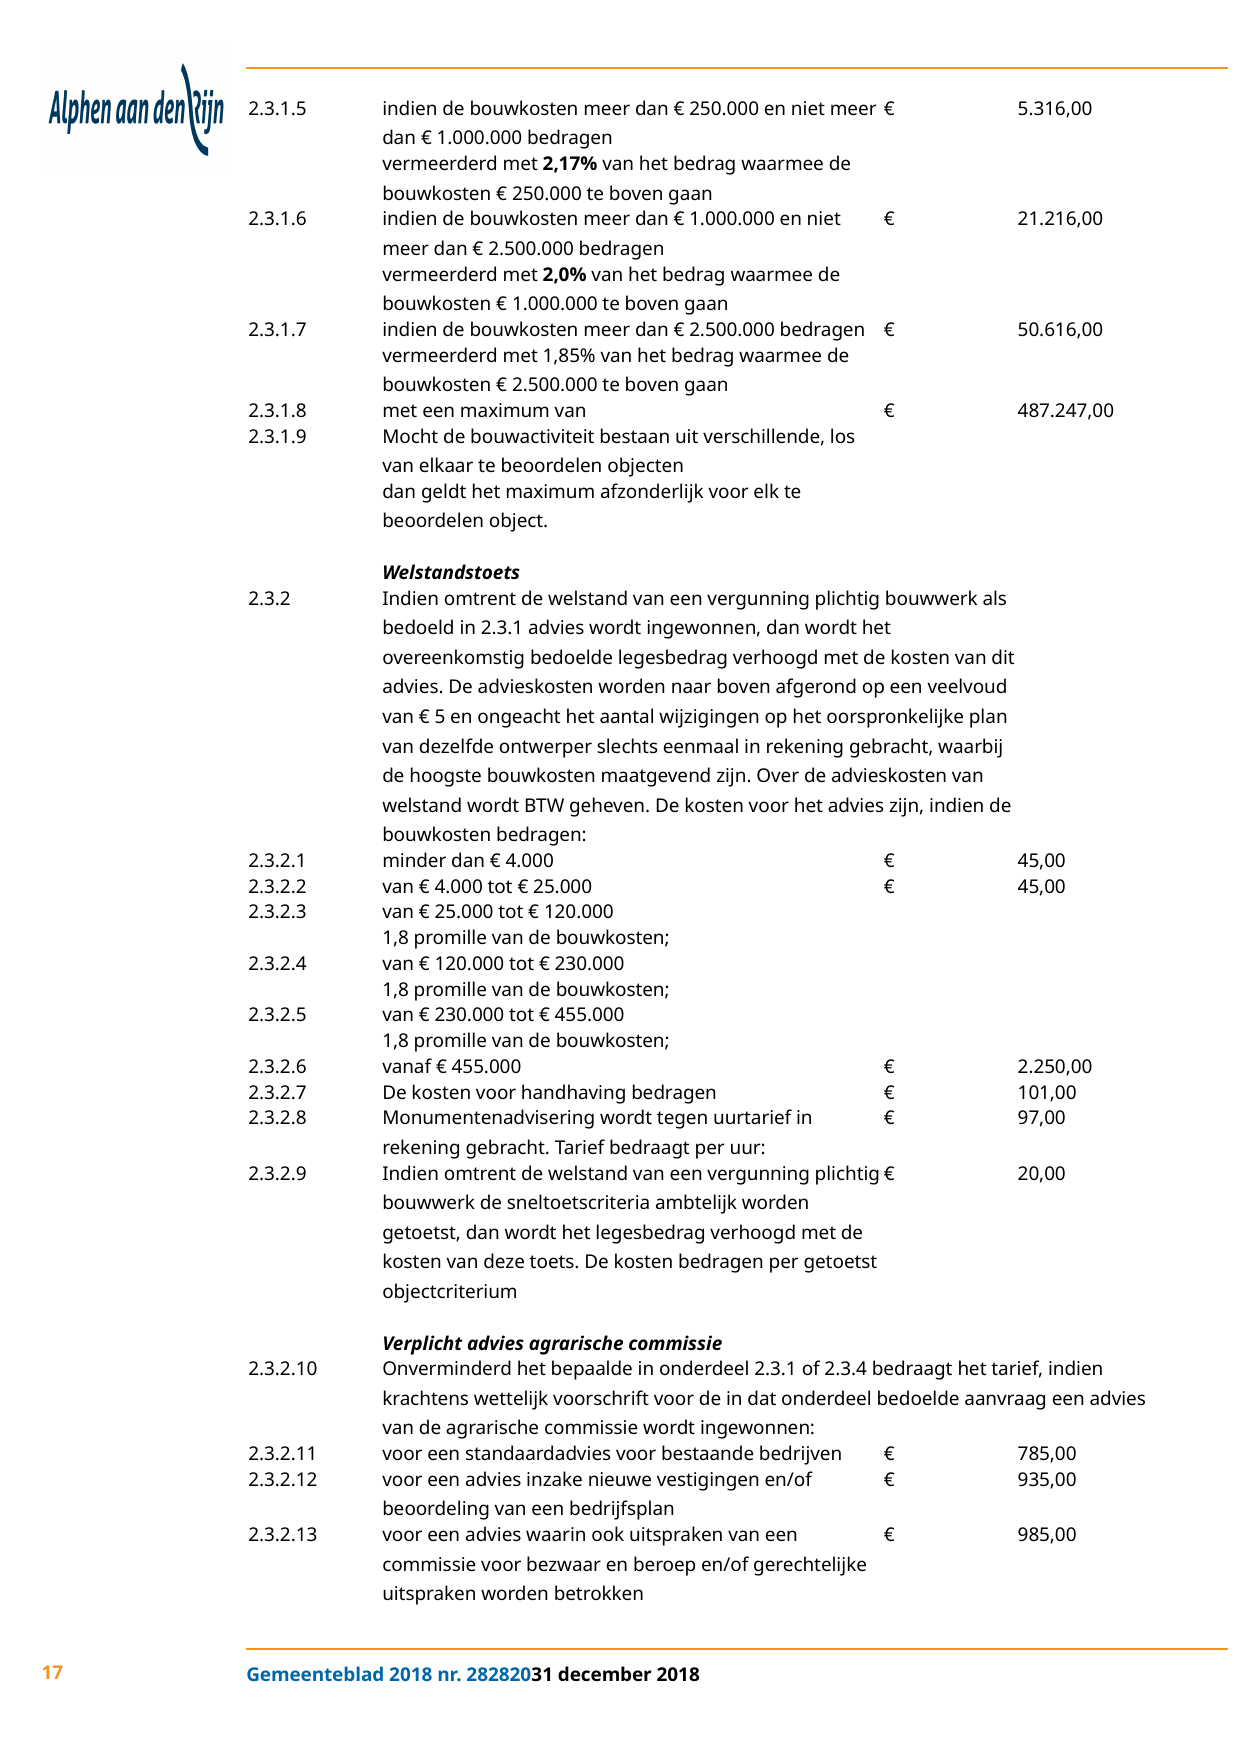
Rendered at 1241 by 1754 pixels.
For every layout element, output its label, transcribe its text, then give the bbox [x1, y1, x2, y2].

table_cell 935,00 [1018, 1466, 1152, 1521]
table_cell [248, 150, 382, 205]
table_cell [1018, 1330, 1152, 1355]
table_cell Indien omtrent de welstand van een vergunning plichtig bouwwerk als bedoeld in 2.3.1 advies wordt ingewonnen, dan wordt het overeenkomstig bedoelde legesbedrag verhoogd met de kosten van dit advies. De advieskosten worden naar boven afgerond op een veelvoud van € 5 en ongeacht het aantal wijzigingen op het oorspronkelijke plan van dezelfde ontwerper slechts eenmaal in rekening gebracht, waarbij de hoogste bouwkosten maatgevend zijn. Over de advieskosten van welstand wordt BTW geheven. De kosten voor het advies zijn, indien de bouwkosten bedragen: [382, 585, 1017, 847]
table_cell met een maximum van [382, 397, 883, 423]
table_cell 2.3.2.1 [248, 847, 382, 873]
table_cell [248, 1028, 382, 1053]
table_cell Welstandstoets [382, 559, 883, 585]
table_cell [1018, 478, 1152, 533]
table_cell 20,00 [1018, 1160, 1152, 1304]
table_cell [884, 150, 1017, 205]
table_cell vermeerderd met 2,17% van het bedrag waarmee de bouwkosten € 250.000 te boven gaan [382, 150, 883, 205]
table_cell [1018, 976, 1152, 1002]
table_cell [884, 559, 1017, 585]
table_cell 2.3.1.7 [248, 316, 382, 342]
table_cell € [884, 1105, 1017, 1160]
table_cell [1018, 150, 1152, 205]
table_cell 2.3.2.2 [248, 873, 382, 899]
table_cell [884, 1330, 1017, 1355]
table_cell vanaf € 455.000 [382, 1053, 883, 1079]
table_cell 2.3.2.6 [248, 1053, 382, 1079]
table_cell [1018, 585, 1152, 847]
table_cell € [884, 847, 1017, 873]
table_cell [1018, 261, 1152, 316]
table_cell [884, 423, 1017, 478]
table_cell Onverminderd het bepaalde in onderdeel 2.3.1 of 2.3.4 bedraagt het tarief, indien krachtens wettelijk voorschrift voor de in dat onderdeel bedoelde aanvraag een advies van de agrarische commissie wordt ingewonnen: [382, 1355, 1152, 1440]
table_cell € [884, 316, 1017, 342]
table_cell 2.3.2.13 [248, 1521, 382, 1606]
table_cell van € 120.000 tot € 230.000 [382, 950, 883, 976]
table_cell 785,00 [1018, 1440, 1152, 1466]
table_cell [1018, 899, 1152, 924]
table_cell 2.250,00 [1018, 1053, 1152, 1079]
table_cell [248, 534, 382, 559]
table_cell 2.3.2.11 [248, 1440, 382, 1466]
table_cell 5.316,00 [1018, 95, 1152, 150]
table_cell Verplicht advies agrarische commissie [382, 1330, 883, 1355]
table_cell voor een standaardadvies voor bestaande bedrijven [382, 1440, 883, 1466]
table_cell € [884, 1466, 1017, 1521]
table_cell [884, 899, 1017, 924]
table_cell € [884, 397, 1017, 423]
table_cell € [884, 1440, 1017, 1466]
table_cell 2.3.2.5 [248, 1002, 382, 1027]
table_cell 1,8 promille van de bouwkosten; [382, 1028, 883, 1053]
table_cell 1,8 promille van de bouwkosten; [382, 976, 883, 1002]
table_cell vermeerderd met 1,85% van het bedrag waarmee de bouwkosten € 2.500.000 te boven gaan [382, 342, 883, 397]
table_cell 2.3.2.10 [248, 1355, 382, 1440]
table_cell [884, 478, 1017, 533]
table_cell [248, 1330, 382, 1355]
table_cell voor een advies inzake nieuwe vestigingen en/of beoordeling van een bedrijfsplan [382, 1466, 883, 1521]
table_cell [248, 925, 382, 950]
table_cell Indien omtrent de welstand van een vergunning plichtig bouwwerk de sneltoetscriteria ambtelijk worden getoetst, dan wordt het legesbedrag verhoogd met de kosten van deze toets. De kosten bedragen per getoetst objectcriterium [382, 1160, 883, 1304]
table_cell € [884, 1521, 1017, 1606]
table_cell € [884, 205, 1017, 261]
table_cell [248, 1304, 382, 1330]
table_cell [884, 925, 1017, 950]
table_cell [1018, 1304, 1152, 1330]
table_cell 21.216,00 [1018, 205, 1152, 261]
table_cell 2.3.1.8 [248, 397, 382, 423]
table_cell [248, 478, 382, 533]
table_cell 50.616,00 [1018, 316, 1152, 342]
table_cell [1018, 342, 1152, 397]
table_cell minder dan € 4.000 [382, 847, 883, 873]
table_cell € [884, 95, 1017, 150]
table_cell [382, 1304, 883, 1330]
table_cell [884, 1028, 1017, 1053]
table_cell [248, 261, 382, 316]
table_cell voor een advies waarin ook uitspraken van een commissie voor bezwaar en beroep en/of gerechtelijke uitspraken worden betrokken [382, 1521, 883, 1606]
table_cell 2.3.2.4 [248, 950, 382, 976]
table_cell € [884, 1053, 1017, 1079]
table_cell indien de bouwkosten meer dan € 1.000.000 en niet meer dan € 2.500.000 bedragen [382, 205, 883, 261]
table_cell van € 25.000 tot € 120.000 [382, 899, 883, 924]
table_cell 2.3.2.8 [248, 1105, 382, 1160]
table_cell [248, 559, 382, 585]
table_cell € [884, 1160, 1017, 1304]
table_cell dan geldt het maximum afzonderlijk voor elk te beoordelen object. [382, 478, 883, 533]
table_cell 2.3.1.9 [248, 423, 382, 478]
table_cell [884, 342, 1017, 397]
table_cell [884, 1002, 1017, 1027]
table_cell 45,00 [1018, 873, 1152, 899]
table_cell 2.3.2.9 [248, 1160, 382, 1304]
table_cell [1018, 925, 1152, 950]
table_cell € [884, 1079, 1017, 1104]
table_cell 2.3.2.7 [248, 1079, 382, 1104]
table_cell [884, 950, 1017, 976]
table_cell 2.3.1.6 [248, 205, 382, 261]
table_cell 45,00 [1018, 847, 1152, 873]
table_cell van € 4.000 tot € 25.000 [382, 873, 883, 899]
table_cell Monumentenadvisering wordt tegen uurtarief in rekening gebracht. Tarief bedraagt per uur: [382, 1105, 883, 1160]
table_cell [884, 261, 1017, 316]
table_cell indien de bouwkosten meer dan € 250.000 en niet meer dan € 1.000.000 bedragen [382, 95, 883, 150]
table_cell [1018, 559, 1152, 585]
table_cell 487.247,00 [1018, 397, 1152, 423]
table_cell [382, 534, 883, 559]
table_cell [884, 1304, 1017, 1330]
table_cell 2.3.2.3 [248, 899, 382, 924]
table_cell 1,8 promille van de bouwkosten; [382, 925, 883, 950]
table_cell [1018, 950, 1152, 976]
table_cell 2.3.2.12 [248, 1466, 382, 1521]
table_cell [248, 976, 382, 1002]
table_cell [248, 342, 382, 397]
table_cell Mocht de bouwactiviteit bestaan uit verschillende, los van elkaar te beoordelen objecten [382, 423, 883, 478]
table_cell [1018, 1002, 1152, 1027]
table_cell De kosten voor handhaving bedragen [382, 1079, 883, 1104]
table_cell [884, 534, 1017, 559]
picture [41, 47, 231, 172]
table_cell [1018, 423, 1152, 478]
table_cell 97,00 [1018, 1105, 1152, 1160]
table_cell [1018, 1028, 1152, 1053]
table_cell 985,00 [1018, 1521, 1152, 1606]
table_cell [884, 976, 1017, 1002]
table_cell € [884, 873, 1017, 899]
table_cell 2.3.1.5 [248, 95, 382, 150]
table_cell vermeerderd met 2,0% van het bedrag waarmee de bouwkosten € 1.000.000 te boven gaan [382, 261, 883, 316]
table_cell indien de bouwkosten meer dan € 2.500.000 bedragen [382, 316, 883, 342]
table_cell van € 230.000 tot € 455.000 [382, 1002, 883, 1027]
table_cell [1018, 534, 1152, 559]
table_cell 101,00 [1018, 1079, 1152, 1104]
table_cell 2.3.2 [248, 585, 382, 847]
